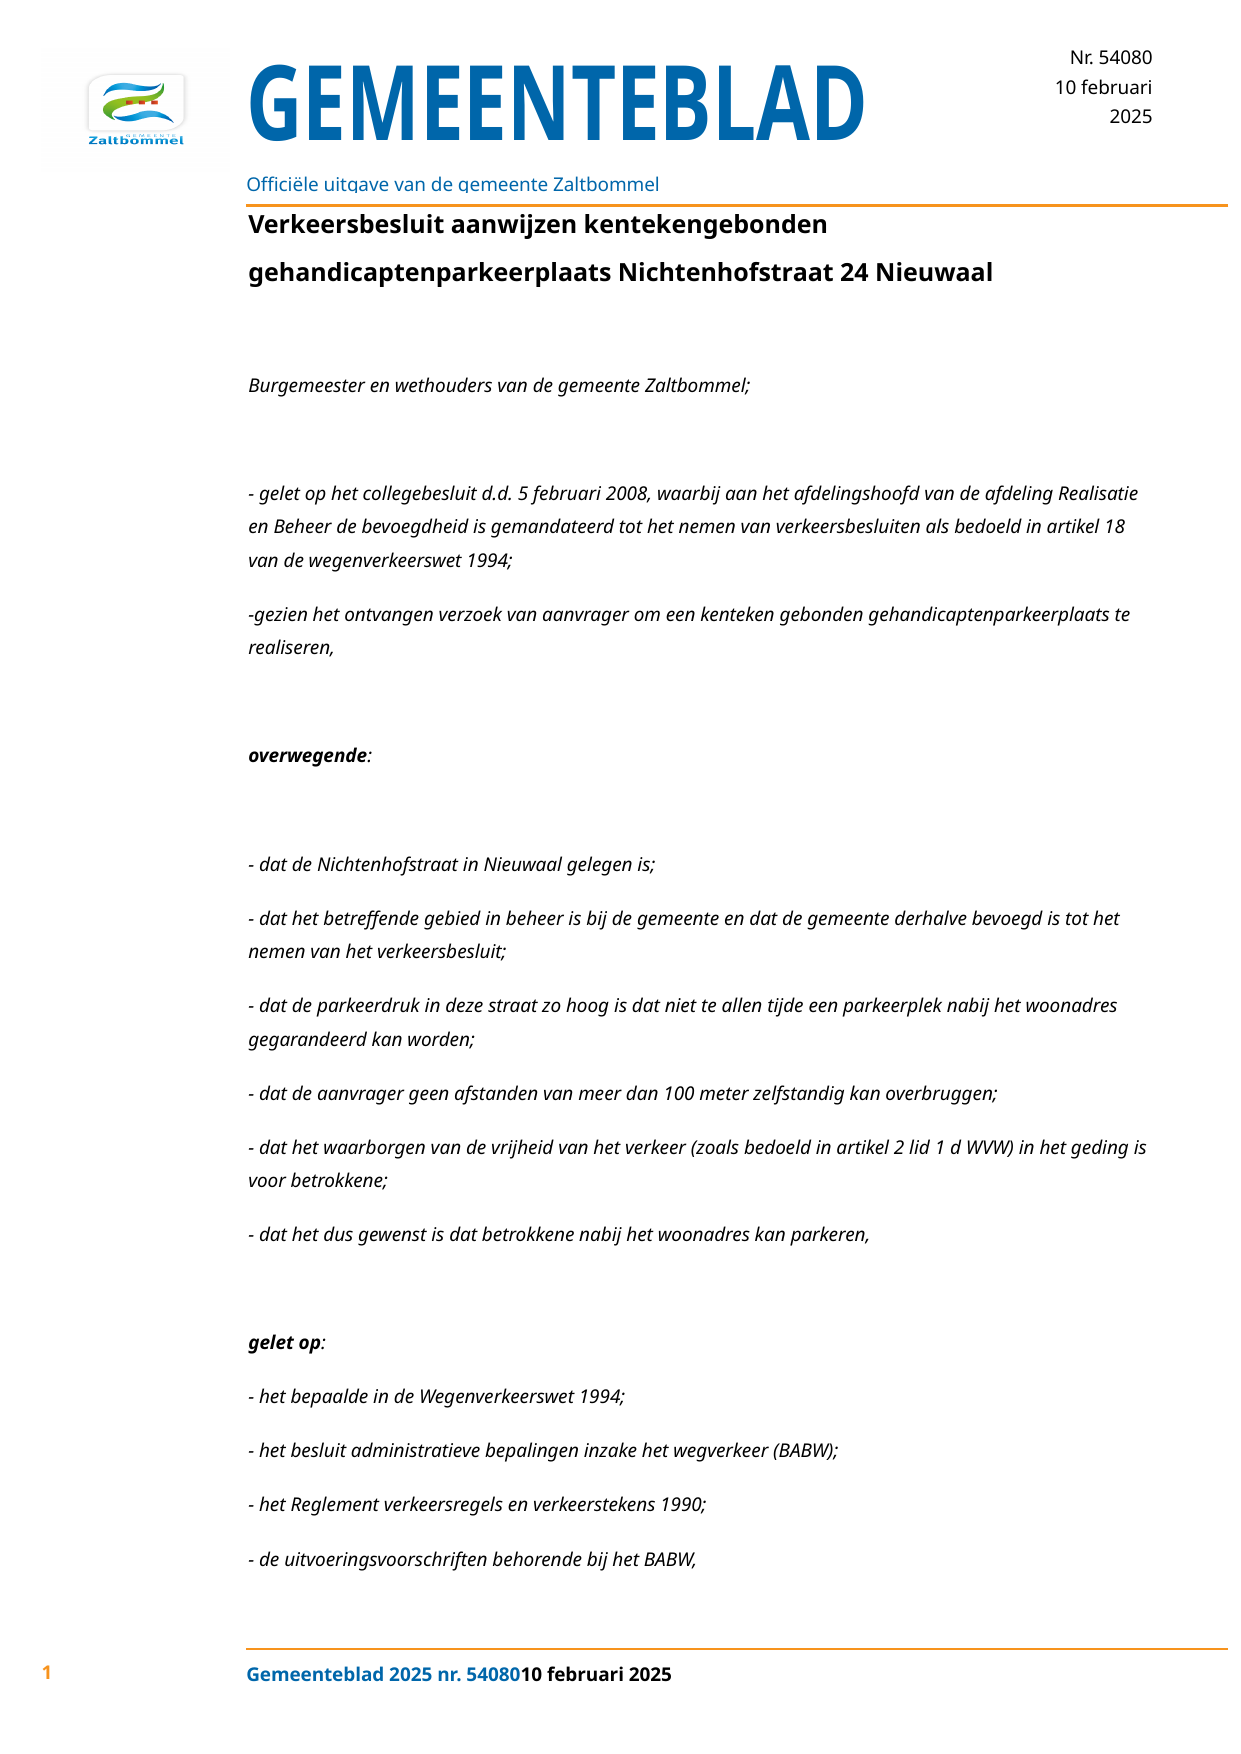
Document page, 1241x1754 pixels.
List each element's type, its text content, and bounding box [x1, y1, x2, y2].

text - dat de parkeerdruk in deze straat zo hoog is dat niet te allen tijde een parkeerplek nabij het woonadres gegarandeerd kan worden; [248, 992, 1152, 1051]
text Burgemeester en wethouders van de gemeente Zaltbommel; [248, 372, 1152, 398]
text Verkeersbesluit aanwijzen kentekengebonden gehandicaptenparkeerplaats Nichtenhofstraat 24 Nieuwaal [248, 207, 1152, 288]
text overwegende: [248, 743, 1152, 768]
text - dat de aanvrager geen afstanden van meer dan 100 meter zelfstandig kan overbruggen; [248, 1080, 1152, 1106]
picture [41, 47, 231, 172]
text - dat het dus gewenst is dat betrokkene nabij het woonadres kan parkeren, [248, 1221, 1152, 1247]
text gelet op: [248, 1329, 1152, 1355]
text - gelet op het collegebesluit d.d. 5 februari 2008, waarbij aan het afdelingshoofd van de afdeling Realisatie en Beheer de bevoegdheid is gemandateerd tot het nemen van verkeersbesluiten als bedoeld in artikel 18 van de wegenverkeerswet 1994; [248, 480, 1152, 573]
text - het bepaalde in de Wegenverkeerswet 1994; [248, 1383, 1152, 1409]
text - dat het betreffende gebied in beheer is bij de gemeente en dat de gemeente derhalve bevoegd is tot het nemen van het verkeersbesluit; [248, 905, 1152, 964]
text - de uitvoeringsvoorschriften behorende bij het BABW, [248, 1546, 1152, 1571]
text - het Reglement verkeersregels en verkeerstekens 1990; [248, 1492, 1152, 1517]
text - dat het waarborgen van de vrijheid van het verkeer (zoals bedoeld in artikel 2 lid 1 d WVW) in het geding is voor betrokkene; [248, 1134, 1152, 1193]
text - het besluit administratieve bepalingen inzake het wegverkeer (BABW); [248, 1438, 1152, 1463]
text - dat de Nichtenhofstraat in Nieuwaal gelegen is; [248, 851, 1152, 876]
text -gezien het ontvangen verzoek van aanvrager om een kenteken gebonden gehandicaptenparkeerplaats te realiseren, [248, 601, 1152, 660]
